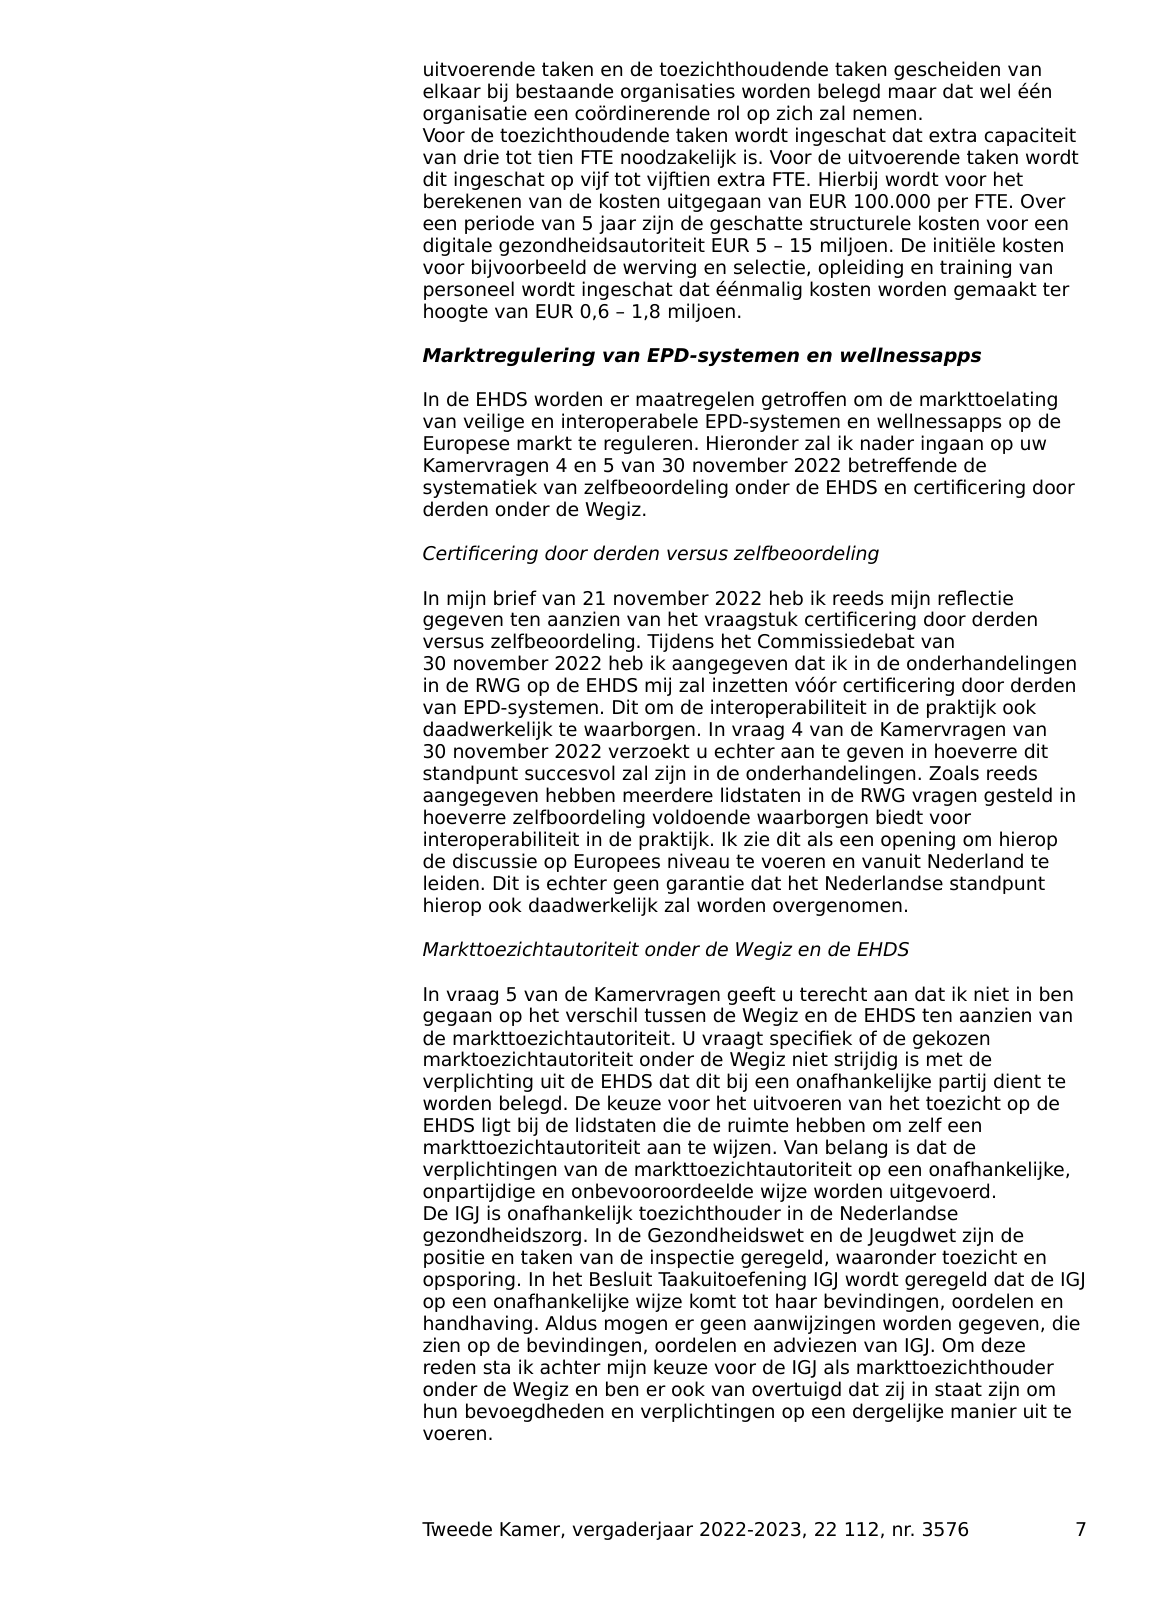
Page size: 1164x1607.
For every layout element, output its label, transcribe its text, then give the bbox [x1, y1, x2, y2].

subtitle Marktregulering van EPD-systemen en wellnessapps [422, 345, 1087, 367]
text Voor de toezichthoudende taken wordt ingeschat dat extra capaciteit van drie tot tien FTE noodzakelijk is. Voor de uitvoerende taken wordt dit ingeschat op vijf tot vijftien extra FTE. Hierbij wordt voor het berekenen van de kosten uitgegaan van EUR 100.000 per FTE. Over een periode van 5 jaar zijn de geschatte structurele kosten voor een digitale gezondheidsautoriteit EUR 5 – 15 miljoen. De initiële kosten voor bijvoorbeeld de werving en selectie, opleiding en training van personeel wordt ingeschat dat éénmalig kosten worden gemaakt ter hoogte van EUR 0,6 – 1,8 miljoen. [422, 125, 1087, 323]
text In de EHDS worden er maatregelen getroffen om de markttoelating van veilige en interoperabele EPD-systemen en wellnessapps op de Europese markt te reguleren. Hieronder zal ik nader ingaan op uw Kamervragen 4 en 5 van 30 november 2022 betreffende de systematiek van zelfbeoordeling onder de EHDS en certificering door derden onder de Wegiz. [422, 389, 1087, 521]
text In mijn brief van 21 november 2022 heb ik reeds mijn reflectie gegeven ten aanzien van het vraagstuk certificering door derden versus zelfbeoordeling. Tijdens het Commissiedebat van 30 november 2022 heb ik aangegeven dat ik in de onderhandelingen in de RWG op de EHDS mij zal inzetten vóór certificering door derden van EPD-systemen. Dit om de interoperabiliteit in de praktijk ook daadwerkelijk te waarborgen. In vraag 4 van de Kamervragen van 30 november 2022 verzoekt u echter aan te geven in hoeverre dit standpunt succesvol zal zijn in de onderhandelingen. Zoals reeds aangegeven hebben meerdere lidstaten in de RWG vragen gesteld in hoeverre zelfboordeling voldoende waarborgen biedt voor interoperabiliteit in de praktijk. Ik zie dit als een opening om hierop de discussie op Europees niveau te voeren en vanuit Nederland te leiden. Dit is echter geen garantie dat het Nederlandse standpunt hierop ook daadwerkelijk zal worden overgenomen. [422, 587, 1087, 917]
subtitle Certificering door derden versus zelfbeoordeling [422, 543, 1087, 565]
text In vraag 5 van de Kamervragen geeft u terecht aan dat ik niet in ben gegaan op het verschil tussen de Wegiz en de EHDS ten aanzien van de markttoezichtautoriteit. U vraagt specifiek of de gekozen marktoezichtautoriteit onder de Wegiz niet strijdig is met de verplichting uit de EHDS dat dit bij een onafhankelijke partij dient te worden belegd. De keuze voor het uitvoeren van het toezicht op de EHDS ligt bij de lidstaten die de ruimte hebben om zelf een markttoezichtautoriteit aan te wijzen. Van belang is dat de verplichtingen van de markttoezichtautoriteit op een onafhankelijke, onpartijdige en onbevooroordeelde wijze worden uitgevoerd. [422, 983, 1087, 1203]
text De IGJ is onafhankelijk toezichthouder in de Nederlandse gezondheidszorg. In de Gezondheidswet en de Jeugdwet zijn de positie en taken van de inspectie geregeld, waaronder toezicht en opsporing. In het Besluit Taakuitoefening IGJ wordt geregeld dat de IGJ op een onafhankelijke wijze komt tot haar bevindingen, oordelen en handhaving. Aldus mogen er geen aanwijzingen worden gegeven, die zien op de bevindingen, oordelen en adviezen van IGJ. Om deze reden sta ik achter mijn keuze voor de IGJ als markttoezichthouder onder de Wegiz en ben er ook van overtuigd dat zij in staat zijn om hun bevoegdheden en verplichtingen op een dergelijke manier uit te voeren. [422, 1203, 1087, 1445]
subtitle Markttoezichtautoriteit onder de Wegiz en de EHDS [422, 939, 1087, 961]
text uitvoerende taken en de toezichthoudende taken gescheiden van elkaar bij bestaande organisaties worden belegd maar dat wel één organisatie een coördinerende rol op zich zal nemen. [422, 59, 1087, 125]
